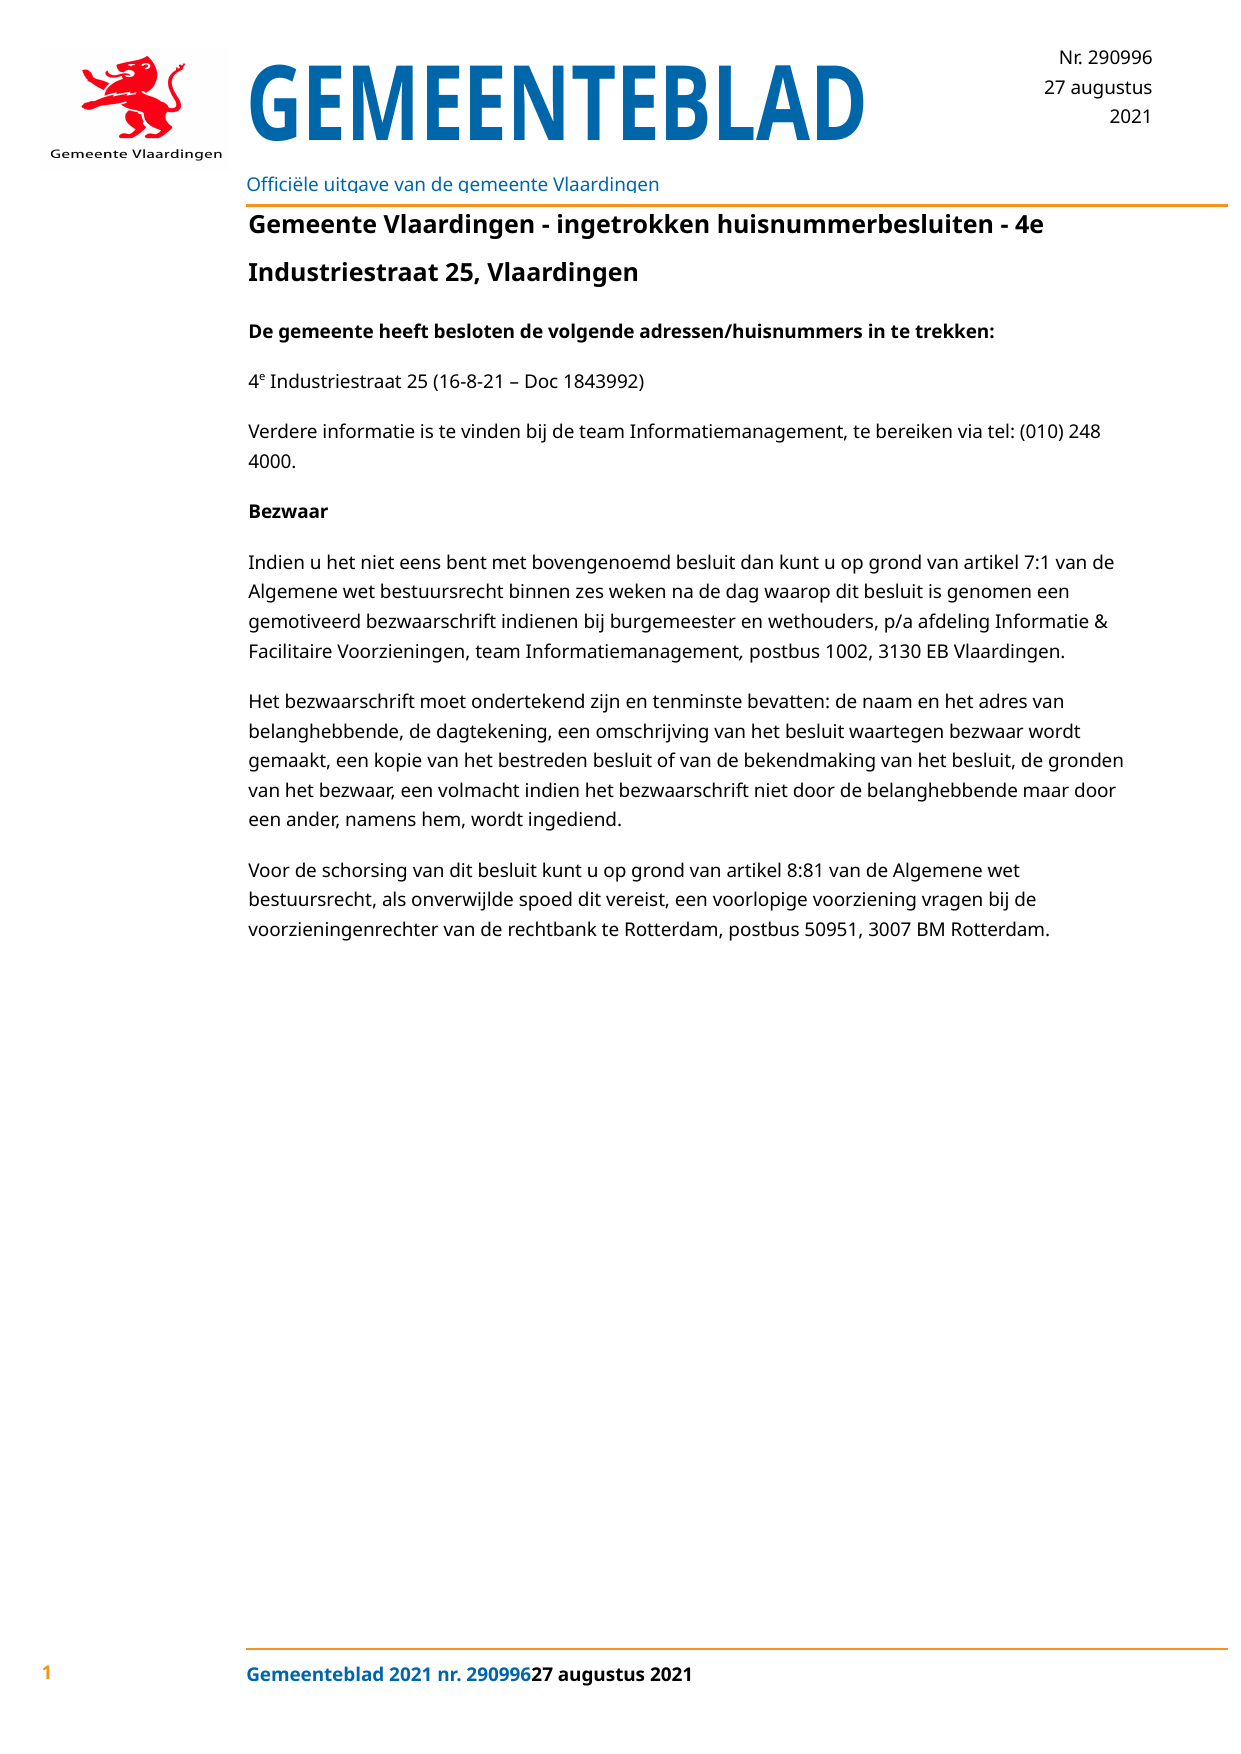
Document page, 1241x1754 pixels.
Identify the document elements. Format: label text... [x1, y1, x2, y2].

text Het bezwaarschrift moet ondertekend zijn en tenminste bevatten: de naam en het adres van belanghebbende, de dagtekening, een omschrijving van het besluit waartegen bezwaar wordt gemaakt, een kopie van het bestreden besluit of van de bekendmaking van het besluit, de gronden van het bezwaar, een volmacht indien het bezwaarschrift niet door de belanghebbende maar door een ander, namens hem, wordt ingediend. [248, 688, 1152, 832]
text Bezwaar [248, 499, 1152, 524]
text Indien u het niet eens bent met bovengenoemd besluit dan kunt u op grond van artikel 7:1 van de Algemene wet bestuursrecht binnen zes weken na de dag waarop dit besluit is genomen een gemotiveerd bezwaarschrift indienen bij burgemeester en wethouders, p/a afdeling Informatie & Facilitaire Voorzieningen, team Informatiemanagement, postbus 1002, 3130 EB Vlaardingen. [248, 549, 1152, 664]
text Verdere informatie is te vinden bij de team Informatiemanagement, te bereiken via tel: (010) 248 4000. [248, 419, 1152, 474]
picture [41, 47, 231, 172]
text 4e Industriestraat 25 (16-8-21 – Doc 1843992) [248, 368, 1152, 394]
text De gemeente heeft besloten de volgende adressen/huisnummers in te trekken: [248, 318, 1152, 344]
text Voor de schorsing van dit besluit kunt u op grond van artikel 8:81 van de Algemene wet bestuursrecht, als onverwijlde spoed dit vereist, een voorlopige voorziening vragen bij de voorzieningenrechter van de rechtbank te Rotterdam, postbus 50951, 3007 BM Rotterdam. [248, 857, 1152, 942]
text Gemeente Vlaardingen - ingetrokken huisnummerbesluiten - 4e Industriestraat 25, Vlaardingen [248, 207, 1152, 288]
